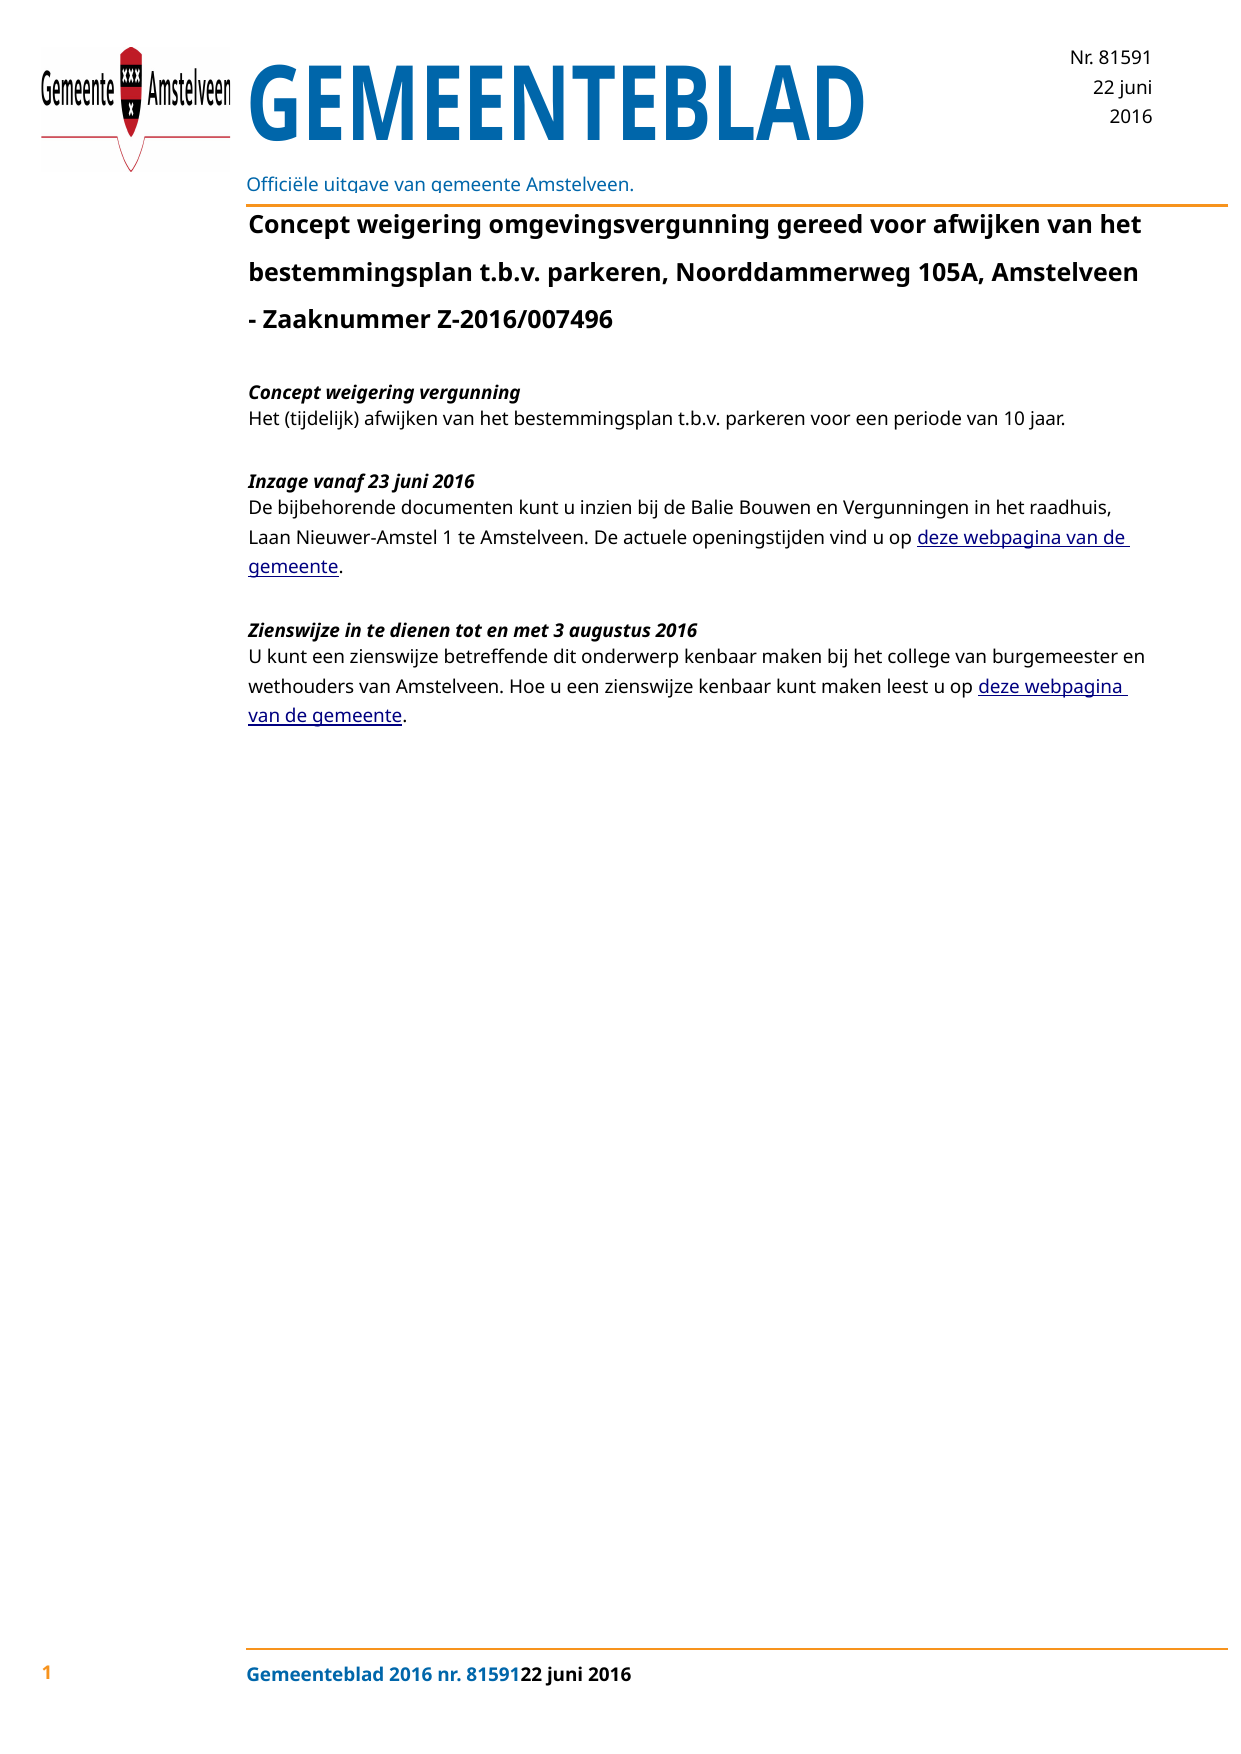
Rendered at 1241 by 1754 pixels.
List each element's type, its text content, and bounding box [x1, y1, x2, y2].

text Inzage vanaf 23 juni 2016 [248, 469, 1152, 494]
picture [41, 47, 231, 172]
text Concept weigering vergunning [248, 379, 1152, 405]
text Concept weigering omgevingsvergunning gereed voor afwijken van het bestemmingsplan t.b.v. parkeren, Noorddammerweg 105A, Amstelveen - Zaaknummer Z-2016/007496 [248, 207, 1152, 336]
text Het (tijdelijk) afwijken van het bestemmingsplan t.b.v. parkeren voor een periode van 10 jaar. [248, 405, 1152, 431]
text U kunt een zienswijze betreffende dit onderwerp kenbaar maken bij het college van burgemeester en wethouders van Amstelveen. Hoe u een zienswijze kenbaar kunt maken leest u op deze webpagina van de gemeente. [248, 643, 1152, 728]
text Zienswijze in te dienen tot en met 3 augustus 2016 [248, 618, 1152, 643]
text De bijbehorende documenten kunt u inzien bij de Balie Bouwen en Vergunningen in het raadhuis, Laan Nieuwer-Amstel 1 te Amstelveen. De actuele openingstijden vind u op deze webpagina van de gemeente. [248, 494, 1152, 579]
